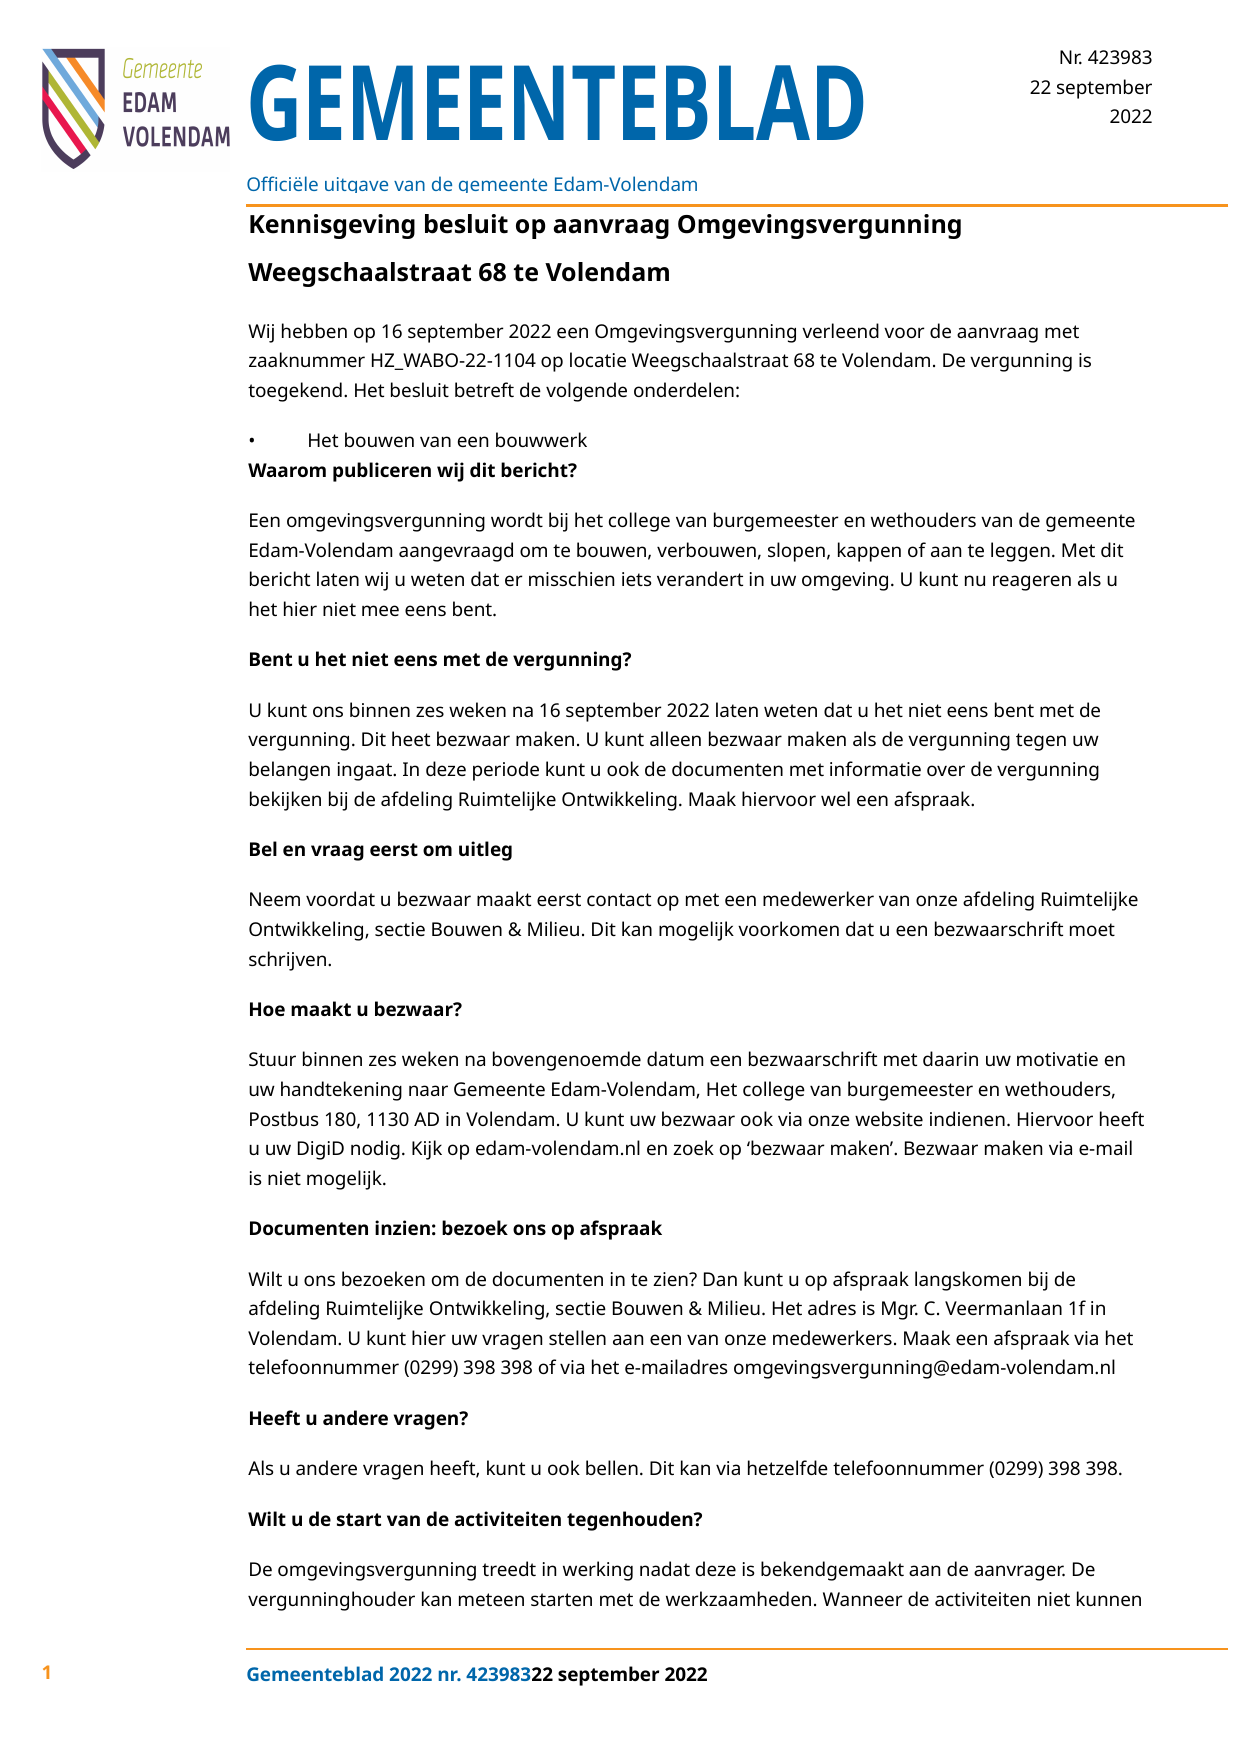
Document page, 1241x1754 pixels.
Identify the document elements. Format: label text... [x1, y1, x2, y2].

text Documenten inzien: bezoek ons op afspraak [248, 1215, 1152, 1241]
text Hoe maakt u bezwaar? [248, 996, 1152, 1022]
text U kunt ons binnen zes weken na 16 september 2022 laten weten dat u het niet eens bent met de vergunning. Dit heet bezwaar maken. U kunt alleen bezwaar maken als de vergunning tegen uw belangen ingaat. In deze periode kunt u ook de documenten met informatie over de vergunning bekijken bij de afdeling Ruimtelijke Ontwikkeling. Maak hiervoor wel een afspraak. [248, 697, 1152, 812]
text Waarom publiceren wij dit bericht? [248, 457, 1152, 483]
text Kennisgeving besluit op aanvraag Omgevingsvergunning Weegschaalstraat 68 te Volendam [248, 207, 1152, 288]
text Stuur binnen zes weken na bovengenoemde datum een bezwaarschrift met daarin uw motivatie en uw handtekening naar Gemeente Edam-Volendam, Het college van burgemeester en wethouders, Postbus 180, 1130 AD in Volendam. U kunt uw bezwaar ook via onze website indienen. Hiervoor heeft u uw DigiD nodig. Kijk op edam-volendam.nl en zoek op ‘bezwaar maken’. Bezwaar maken via e-mail is niet mogelijk. [248, 1047, 1152, 1191]
text Bent u het niet eens met de vergunning? [248, 647, 1152, 672]
text Bel en vraag eerst om uitleg [248, 836, 1152, 862]
picture [41, 47, 231, 172]
list Het bouwen van een bouwwerk [248, 427, 1152, 453]
text Wilt u de start van de activiteiten tegenhouden? [248, 1506, 1152, 1532]
text De omgevingsvergunning treedt in werking nadat deze is bekendgemaakt aan de aanvrager. De vergunninghouder kan meteen starten met de werkzaamheden. Wanneer de activiteiten niet kunnen [248, 1556, 1152, 1612]
text Wij hebben op 16 september 2022 een Omgevingsvergunning verleend voor de aanvraag met zaaknummer HZ_WABO-22-1104 op locatie Weegschaalstraat 68 te Volendam. De vergunning is toegekend. Het besluit betreft de volgende onderdelen: [248, 318, 1152, 403]
text Als u andere vragen heeft, kunt u ook bellen. Dit kan via hetzelfde telefoonnummer (0299) 398 398. [248, 1455, 1152, 1481]
text Wilt u ons bezoeken om de documenten in te zien? Dan kunt u op afspraak langskomen bij de afdeling Ruimtelijke Ontwikkeling, sectie Bouwen & Milieu. Het adres is Mgr. C. Veermanlaan 1f in Volendam. U kunt hier uw vragen stellen aan een van onze medewerkers. Maak een afspraak via het telefoonnummer (0299) 398 398 of via het e-mailadres omgevingsvergunning@edam-volendam.nl [248, 1266, 1152, 1380]
text Een omgevingsvergunning wordt bij het college van burgemeester en wethouders van de gemeente Edam-Volendam aangevraagd om te bouwen, verbouwen, slopen, kappen of aan te leggen. Met dit bericht laten wij u weten dat er misschien iets verandert in uw omgeving. U kunt nu reageren als u het hier niet mee eens bent. [248, 507, 1152, 622]
text Heeft u andere vragen? [248, 1405, 1152, 1431]
text Neem voordat u bezwaar maakt eerst contact op met een medewerker van onze afdeling Ruimtelijke Ontwikkeling, sectie Bouwen & Milieu. Dit kan mogelijk voorkomen dat u een bezwaarschrift moet schrijven. [248, 887, 1152, 972]
